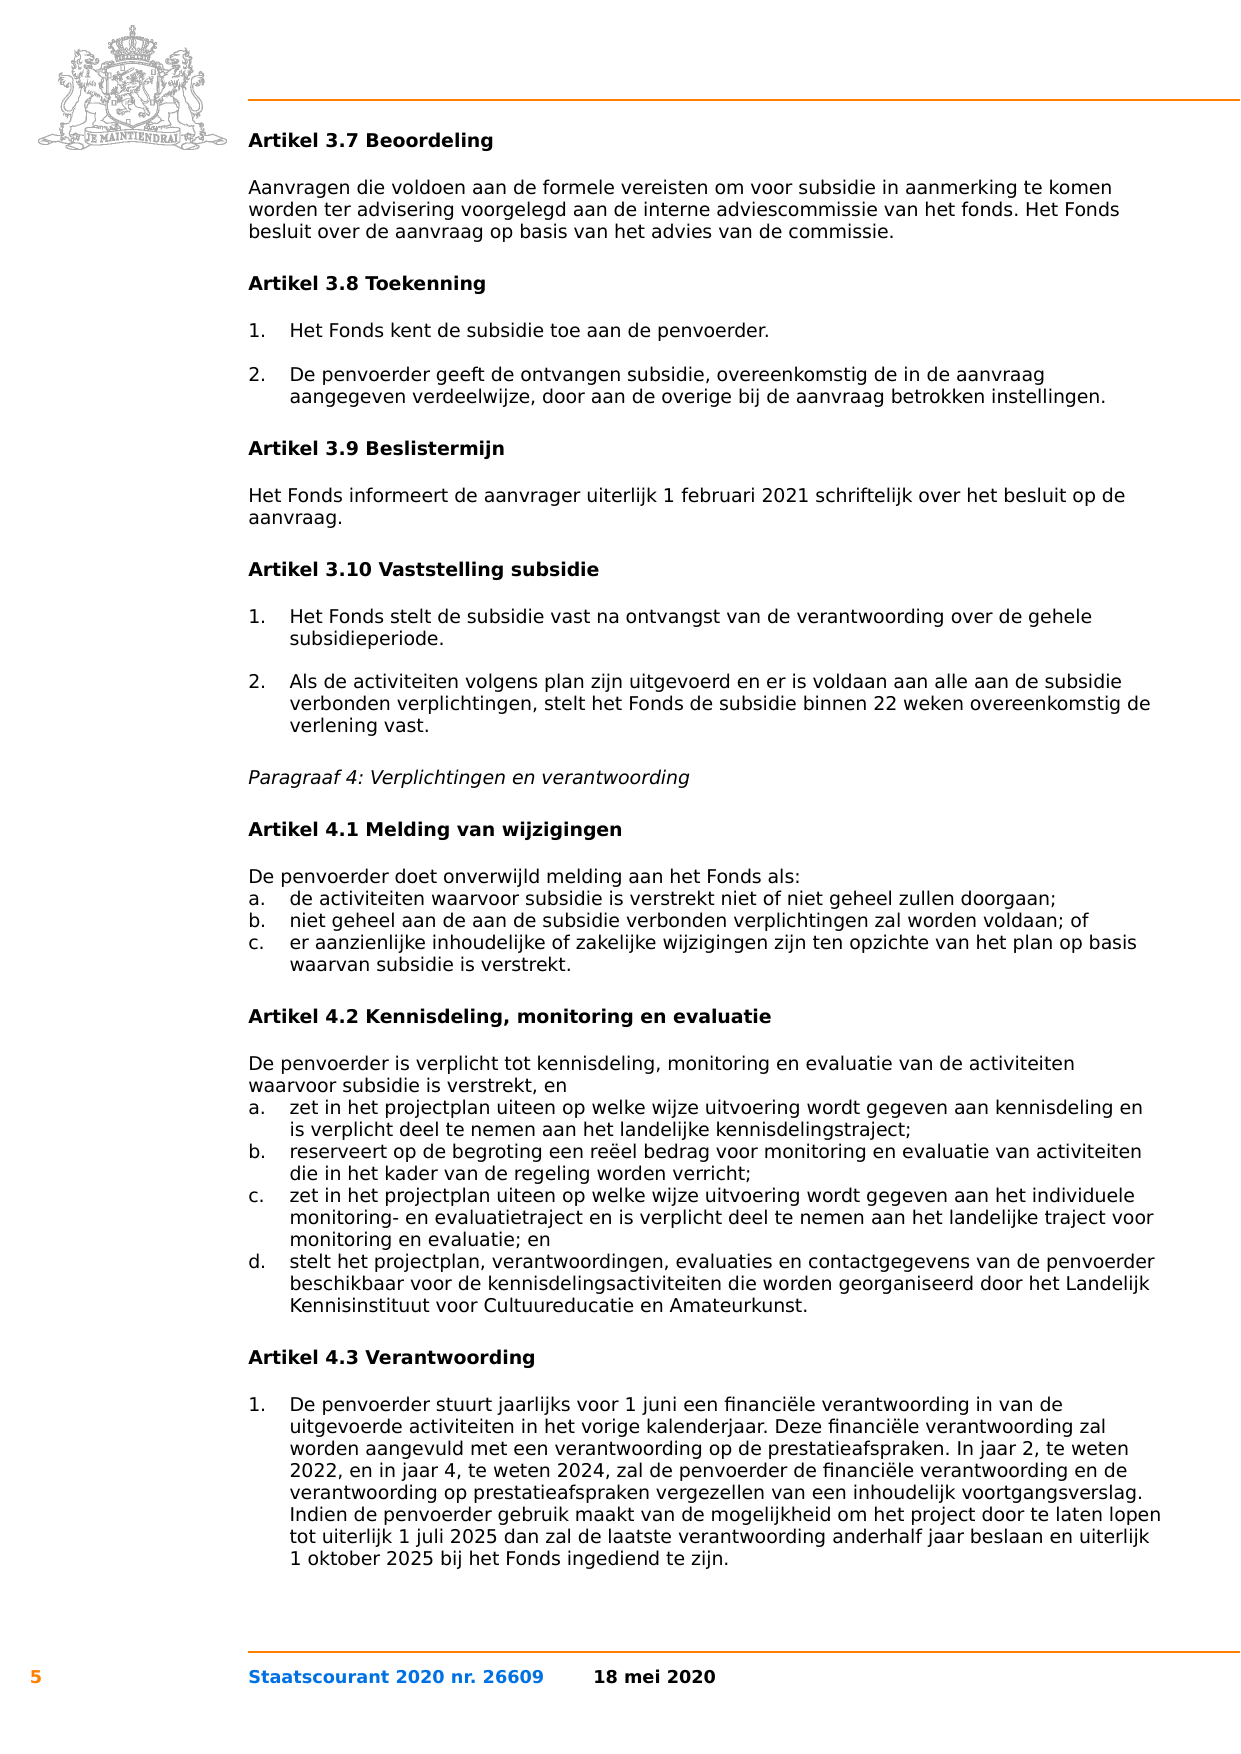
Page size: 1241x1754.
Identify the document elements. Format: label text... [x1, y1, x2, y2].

text 2. Als de activiteiten volgens plan zijn uitgevoerd en er is voldaan aan alle aan de subsidie verbonden verplichtingen, stelt het Fonds de subsidie binnen 22 weken overeenkomstig de verlening vast. [248, 671, 1163, 737]
subtitle Artikel 3.10 Vaststelling subsidie [248, 558, 1163, 581]
text Aanvragen die voldoen aan de formele vereisten om voor subsidie in aanmerking te komen worden ter advisering voorgelegd aan de interne adviescommissie van het fonds. Het Fonds besluit over de aanvraag op basis van het advies van de commissie. [248, 177, 1163, 243]
text 1. Het Fonds kent de subsidie toe aan de penvoerder. [248, 320, 1163, 342]
subtitle Artikel 3.7 Beoordeling [248, 130, 1163, 152]
text b. reserveert op de begroting een reëel bedrag voor monitoring en evaluatie van activiteiten die in het kader van de regeling worden verricht; [248, 1141, 1163, 1185]
subtitle Artikel 4.1 Melding van wijzigingen [248, 819, 1163, 841]
subtitle Artikel 4.3 Verantwoording [248, 1347, 1163, 1369]
text De penvoerder doet onverwijld melding aan het Fonds als: [248, 866, 1163, 888]
subtitle Artikel 4.2 Kennisdeling, monitoring en evaluatie [248, 1006, 1163, 1028]
text Het Fonds informeert de aanvrager uiterlijk 1 februari 2021 schriftelijk over het besluit op de aanvraag. [248, 484, 1163, 528]
text c. er aanzienlijke inhoudelijke of zakelijke wijzigingen zijn ten opzichte van het plan op basis waarvan subsidie is verstrekt. [248, 932, 1163, 976]
text 2. De penvoerder geeft de ontvangen subsidie, overeenkomstig de in de aanvraag aangegeven verdeelwijze, door aan de overige bij de aanvraag betrokken instellingen. [248, 364, 1163, 408]
text a. de activiteiten waarvoor subsidie is verstrekt niet of niet geheel zullen doorgaan; [248, 888, 1163, 910]
subtitle Paragraaf 4: Verplichtingen en verantwoording [248, 767, 1163, 789]
text a. zet in het projectplan uiteen op welke wijze uitvoering wordt gegeven aan kennisdeling en is verplicht deel te nemen aan het landelijke kennisdelingstraject; [248, 1097, 1163, 1141]
text De penvoerder is verplicht tot kennisdeling, monitoring en evaluatie van de activiteiten waarvoor subsidie is verstrekt, en [248, 1053, 1163, 1097]
picture [38, 25, 227, 150]
text c. zet in het projectplan uiteen op welke wijze uitvoering wordt gegeven aan het individuele monitoring- en evaluatietraject en is verplicht deel te nemen aan het landelijke traject voor monitoring en evaluatie; en [248, 1185, 1163, 1251]
text 1. De penvoerder stuurt jaarlijks voor 1 juni een financiële verantwoording in van de uitgevoerde activiteiten in het vorige kalenderjaar. Deze financiële verantwoording zal worden aangevuld met een verantwoording op de prestatieafspraken. In jaar 2, te weten 2022, en in jaar 4, te weten 2024, zal de penvoerder de financiële verantwoording en de verantwoording op prestatieafspraken vergezellen van een inhoudelijk voortgangsverslag. Indien de penvoerder gebruik maakt van de mogelijkheid om het project door te laten lopen tot uiterlijk 1 juli 2025 dan zal de laatste verantwoording anderhalf jaar beslaan en uiterlijk 1 oktober 2025 bij het Fonds ingediend te zijn. [248, 1394, 1163, 1570]
subtitle Artikel 3.8 Toekenning [248, 273, 1163, 295]
subtitle Artikel 3.9 Beslistermijn [248, 438, 1163, 459]
text b. niet geheel aan de aan de subsidie verbonden verplichtingen zal worden voldaan; of [248, 910, 1163, 932]
text d. stelt het projectplan, verantwoordingen, evaluaties en contactgegevens van de penvoerder beschikbaar voor de kennisdelingsactiviteiten die worden georganiseerd door het Landelijk Kennisinstituut voor Cultuureducatie en Amateurkunst. [248, 1251, 1163, 1317]
text 1. Het Fonds stelt de subsidie vast na ontvangst van de verantwoording over de gehele subsidieperiode. [248, 606, 1163, 649]
